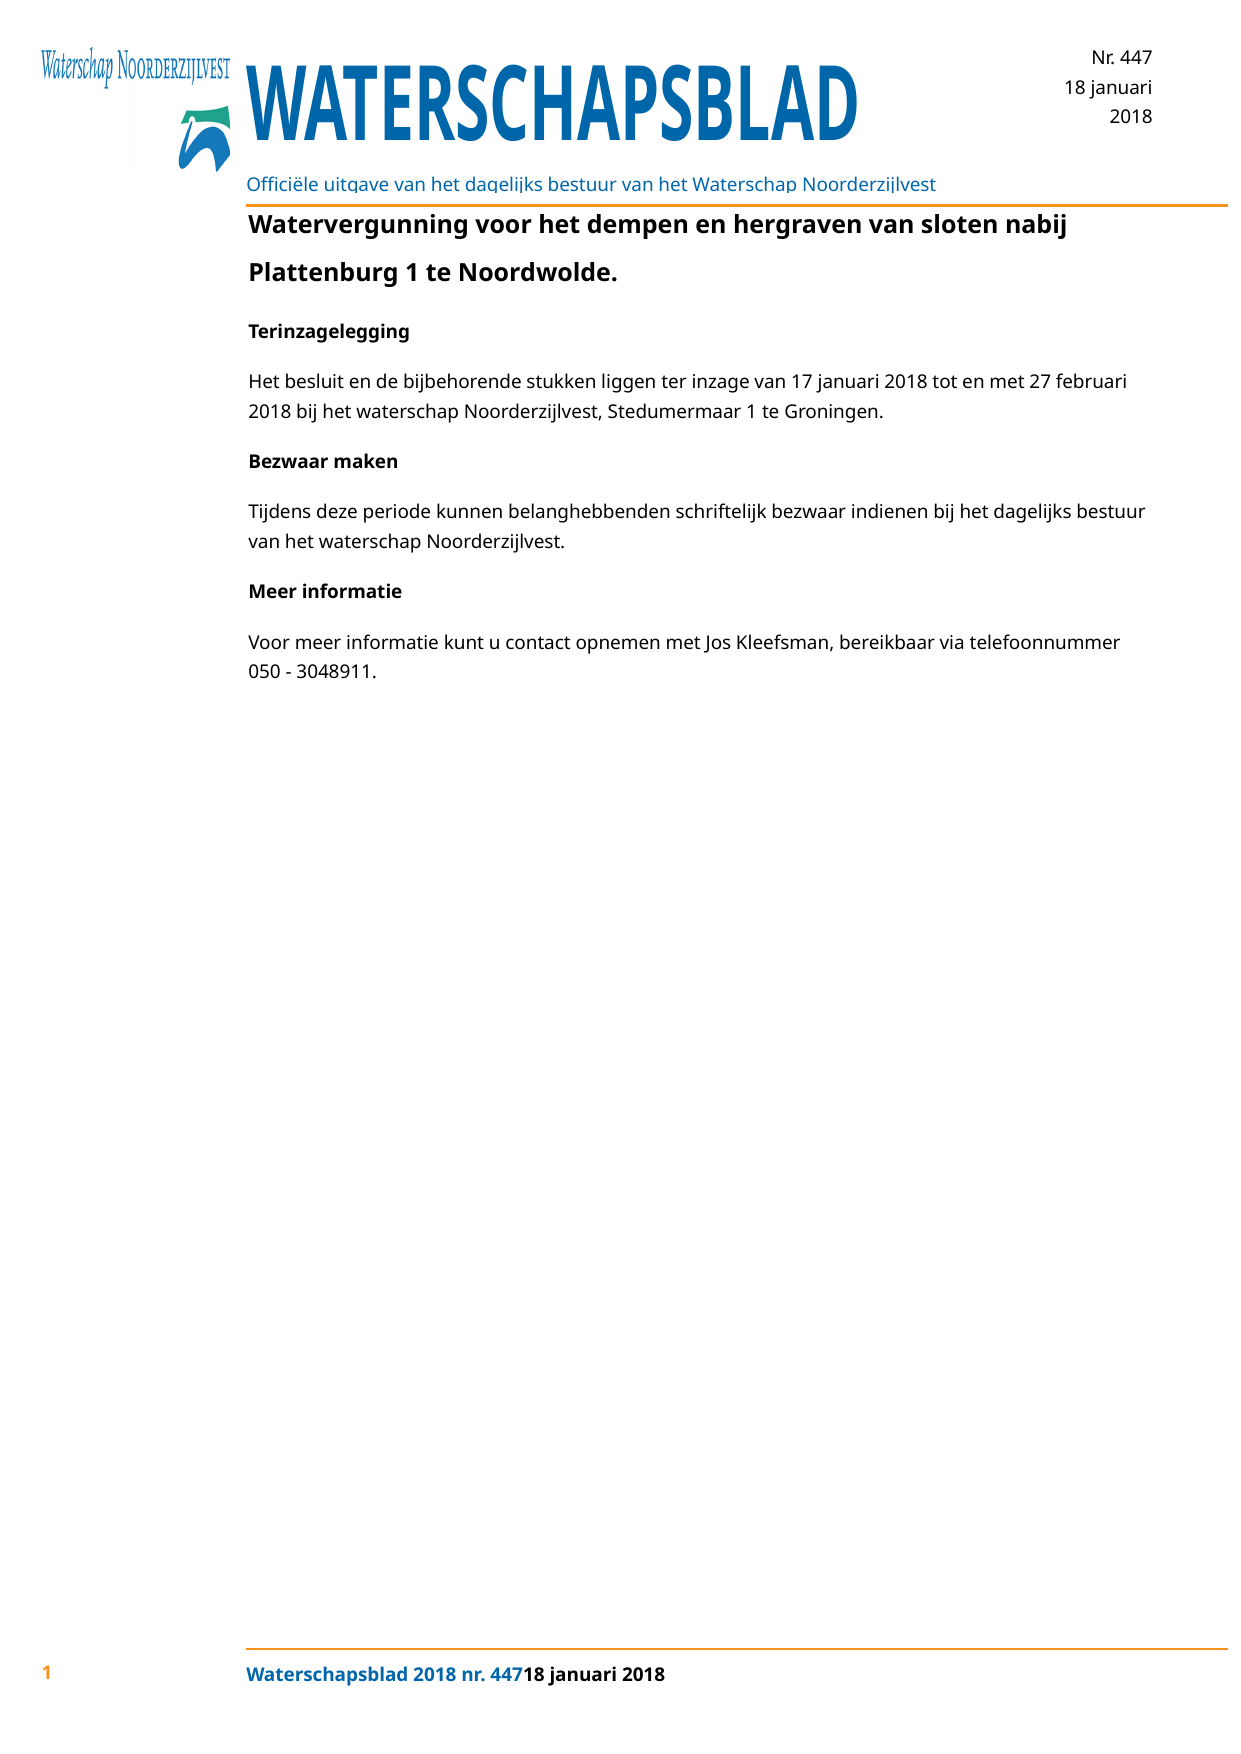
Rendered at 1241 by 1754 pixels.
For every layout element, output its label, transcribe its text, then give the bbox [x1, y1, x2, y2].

picture [41, 47, 231, 172]
text Voor meer informatie kunt u contact opnemen met Jos Kleefsman, bereikbaar via telefoonnummer 050 - 3048911. [248, 629, 1152, 684]
text Het besluit en de bijbehorende stukken liggen ter inzage van 17 januari 2018 tot en met 27 februari 2018 bij het waterschap Noorderzijlvest, Stedumermaar 1 te Groningen. [248, 368, 1152, 424]
text Terinzagelegging [248, 318, 1152, 344]
text Bezwaar maken [248, 448, 1152, 474]
text Tijdens deze periode kunnen belanghebbenden schriftelijk bezwaar indienen bij het dagelijks bestuur van het waterschap Noorderzijlvest. [248, 499, 1152, 554]
text Watervergunning voor het dempen en hergraven van sloten nabij Plattenburg 1 te Noordwolde. [248, 207, 1152, 288]
text Meer informatie [248, 579, 1152, 604]
